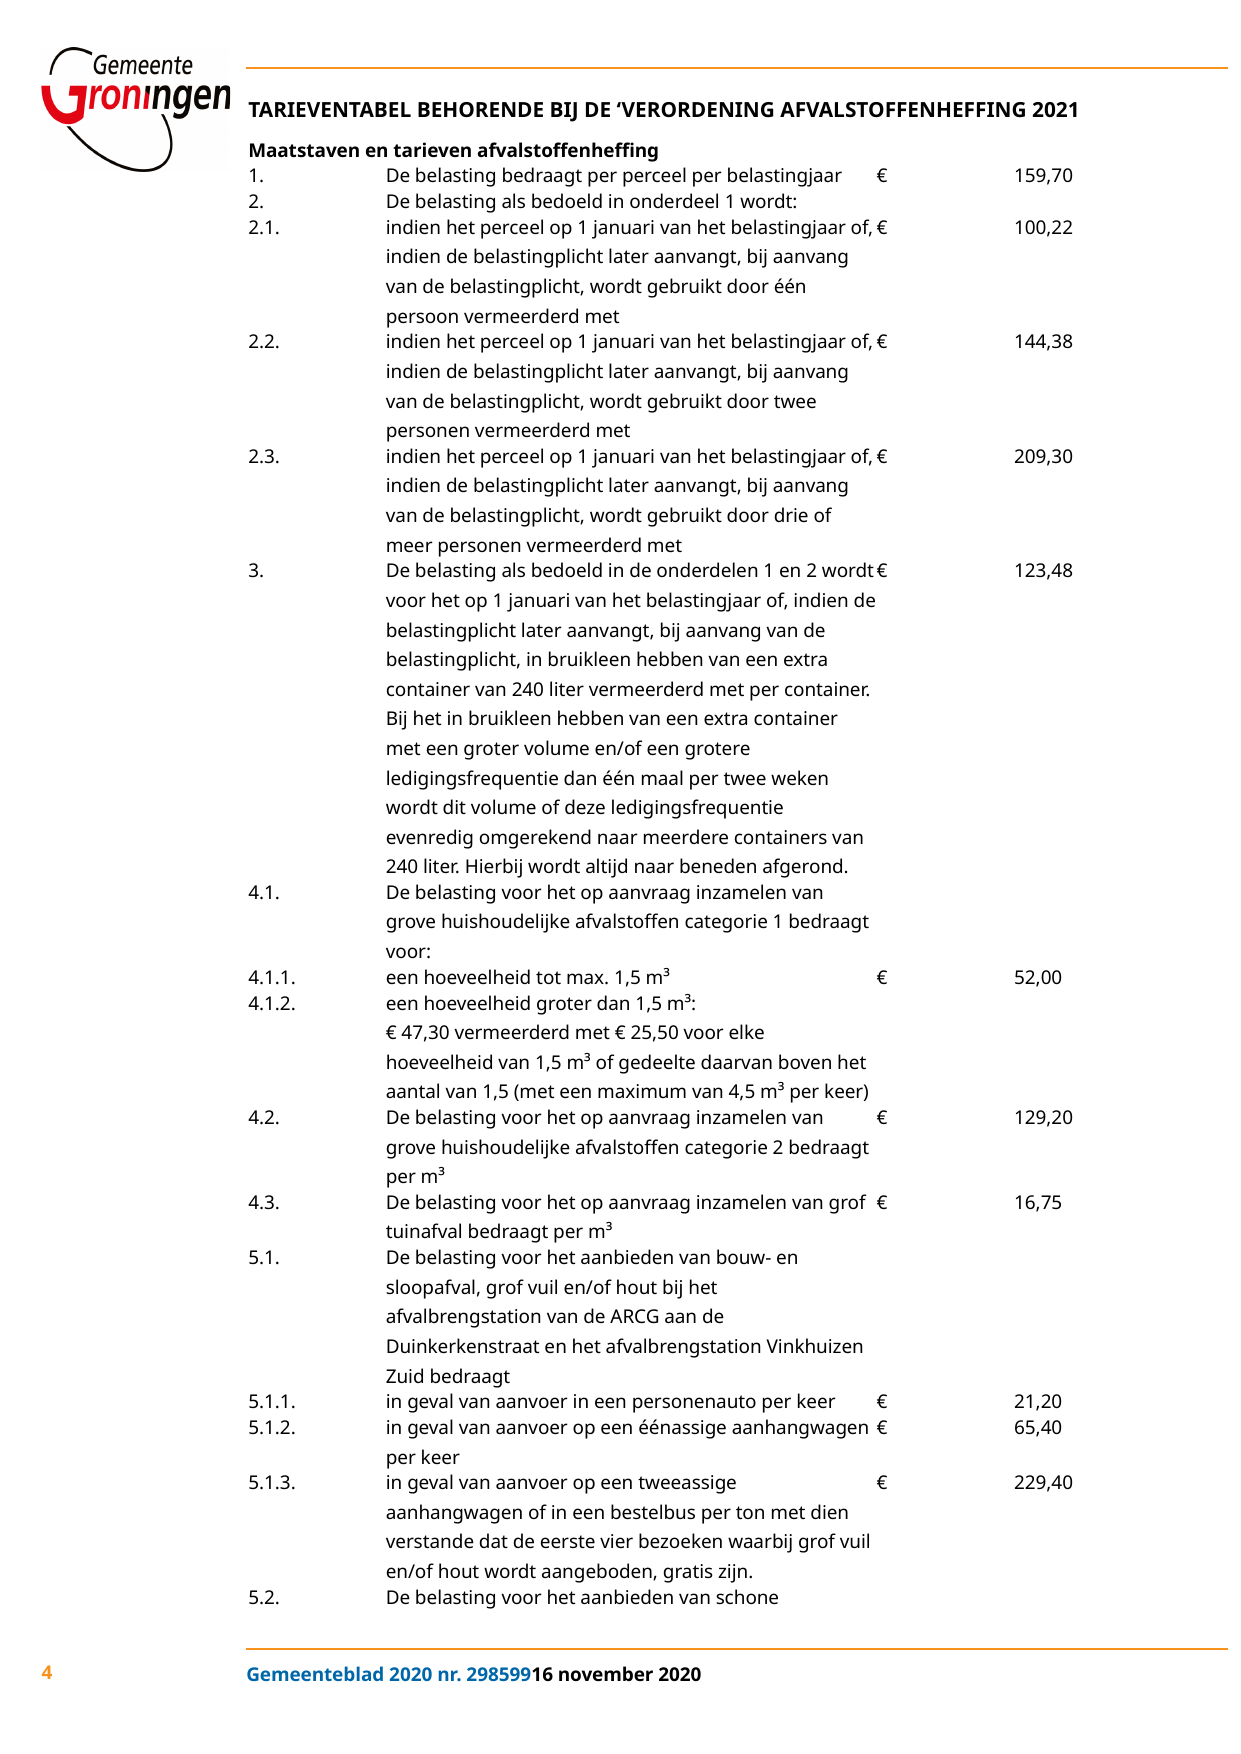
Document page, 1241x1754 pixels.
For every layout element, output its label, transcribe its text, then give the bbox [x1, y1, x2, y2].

table_cell [1014, 1584, 1152, 1610]
table_cell De belasting voor het aanbieden van bouw- en sloopafval, grof vuil en/of hout bij het afvalbrengstation van de ARCG aan de Duinkerkenstraat en het afvalbrengstation Vinkhuizen Zuid bedraagt [386, 1245, 876, 1388]
table_cell [876, 189, 1014, 214]
table_cell 3. [248, 558, 386, 879]
table_cell 4.1.2. [248, 990, 386, 1104]
table_cell 123,48 [1014, 558, 1152, 879]
table_cell 4.1.1. [248, 964, 386, 990]
table_cell een hoeveelheid groter dan 1,5 m³: € 47,30 vermeerderd met € 25,50 voor elke hoeveelheid van 1,5 m³ of gedeelte daarvan boven het aantal van 1,5 (met een maximum van 4,5 m³ per keer) [386, 990, 876, 1104]
text TARIEVENTABEL BEHORENDE BIJ DE ‘VERORDENING AFVALSTOFFENHEFFING 2021 [248, 95, 1152, 123]
table_cell 2. [248, 189, 386, 214]
table_cell 100,22 [1014, 214, 1152, 329]
table_cell [1014, 990, 1152, 1104]
table_cell € [876, 558, 1014, 879]
table_cell € [876, 443, 1014, 558]
table_cell € [876, 1389, 1014, 1414]
table_cell De belasting voor het op aanvraag inzamelen van grove huishoudelijke afvalstoffen categorie 2 bedraagt per m³ [386, 1104, 876, 1189]
table_cell [1014, 1245, 1152, 1388]
table_cell € [876, 1189, 1014, 1244]
table_cell een hoeveelheid tot max. 1,5 m³ [386, 964, 876, 990]
table_cell 4.3. [248, 1189, 386, 1244]
table_header 1. [248, 163, 386, 188]
table_cell 5.1.1. [248, 1389, 386, 1414]
table_cell € [876, 1104, 1014, 1189]
table_cell De belasting voor het op aanvraag inzamelen van grove huishoudelijke afvalstoffen categorie 1 bedraagt voor: [386, 879, 876, 964]
table_cell 21,20 [1014, 1389, 1152, 1414]
table_cell [876, 1245, 1014, 1388]
table_cell 2.3. [248, 443, 386, 558]
table_cell [1014, 189, 1152, 214]
table_cell 52,00 [1014, 964, 1152, 990]
table_cell in geval van aanvoer in een personenauto per keer [386, 1389, 876, 1414]
table_cell € [876, 214, 1014, 329]
table_cell [876, 879, 1014, 964]
table_cell 16,75 [1014, 1189, 1152, 1244]
table_cell 144,38 [1014, 329, 1152, 443]
table_cell De belasting als bedoeld in onderdeel 1 wordt: [386, 189, 876, 214]
table_cell € [876, 329, 1014, 443]
table_cell indien het perceel op 1 januari van het belastingjaar of, indien de belastingplicht later aanvangt, bij aanvang van de belastingplicht, wordt gebruikt door twee personen vermeerderd met [386, 329, 876, 443]
table_cell 129,20 [1014, 1104, 1152, 1189]
table_cell [876, 990, 1014, 1104]
table_cell 5.1.2. [248, 1414, 386, 1469]
table_cell in geval van aanvoer op een tweeassige aanhangwagen of in een bestelbus per ton met dien verstande dat de eerste vier bezoeken waarbij grof vuil en/of hout wordt aangeboden, gratis zijn. [386, 1470, 876, 1584]
table_cell De belasting voor het op aanvraag inzamelen van grof tuinafval bedraagt per m³ [386, 1189, 876, 1244]
table_cell [876, 1584, 1014, 1610]
table_cell 5.1.3. [248, 1470, 386, 1584]
table_cell € [876, 1414, 1014, 1469]
table_cell 4.2. [248, 1104, 386, 1189]
table_cell De belasting als bedoeld in de onderdelen 1 en 2 wordt voor het op 1 januari van het belastingjaar of, indien de belastingplicht later aanvangt, bij aanvang van de belastingplicht, in bruikleen hebben van een extra container van 240 liter vermeerderd met per container. Bij het in bruikleen hebben van een extra container met een groter volume en/of een grotere ledigingsfrequentie dan één maal per twee weken wordt dit volume of deze ledigingsfrequentie evenredig omgerekend naar meerdere containers van 240 liter. Hierbij wordt altijd naar beneden afgerond. [386, 558, 876, 879]
table_cell 2.2. [248, 329, 386, 443]
table_cell 5.1. [248, 1245, 386, 1388]
text Maatstaven en tarieven afvalstoffenheffing [248, 137, 1152, 163]
table_cell € [876, 964, 1014, 990]
table_cell 229,40 [1014, 1470, 1152, 1584]
table_cell 2.1. [248, 214, 386, 329]
table_cell indien het perceel op 1 januari van het belastingjaar of, indien de belastingplicht later aanvangt, bij aanvang van de belastingplicht, wordt gebruikt door één persoon vermeerderd met [386, 214, 876, 329]
table_cell [1014, 879, 1152, 964]
picture [41, 47, 231, 172]
table_cell in geval van aanvoer op een éénassige aanhangwagen per keer [386, 1414, 876, 1469]
table_cell De belasting voor het aanbieden van schone [386, 1584, 876, 1610]
table_cell 65,40 [1014, 1414, 1152, 1469]
table_cell indien het perceel op 1 januari van het belastingjaar of, indien de belastingplicht later aanvangt, bij aanvang van de belastingplicht, wordt gebruikt door drie of meer personen vermeerderd met [386, 443, 876, 558]
table_cell € [876, 1470, 1014, 1584]
table_cell 4.1. [248, 879, 386, 964]
table_cell 209,30 [1014, 443, 1152, 558]
table_cell 5.2. [248, 1584, 386, 1610]
table_header De belasting bedraagt per perceel per belastingjaar [386, 163, 876, 188]
table_header € [876, 163, 1014, 188]
table_header 159,70 [1014, 163, 1152, 188]
